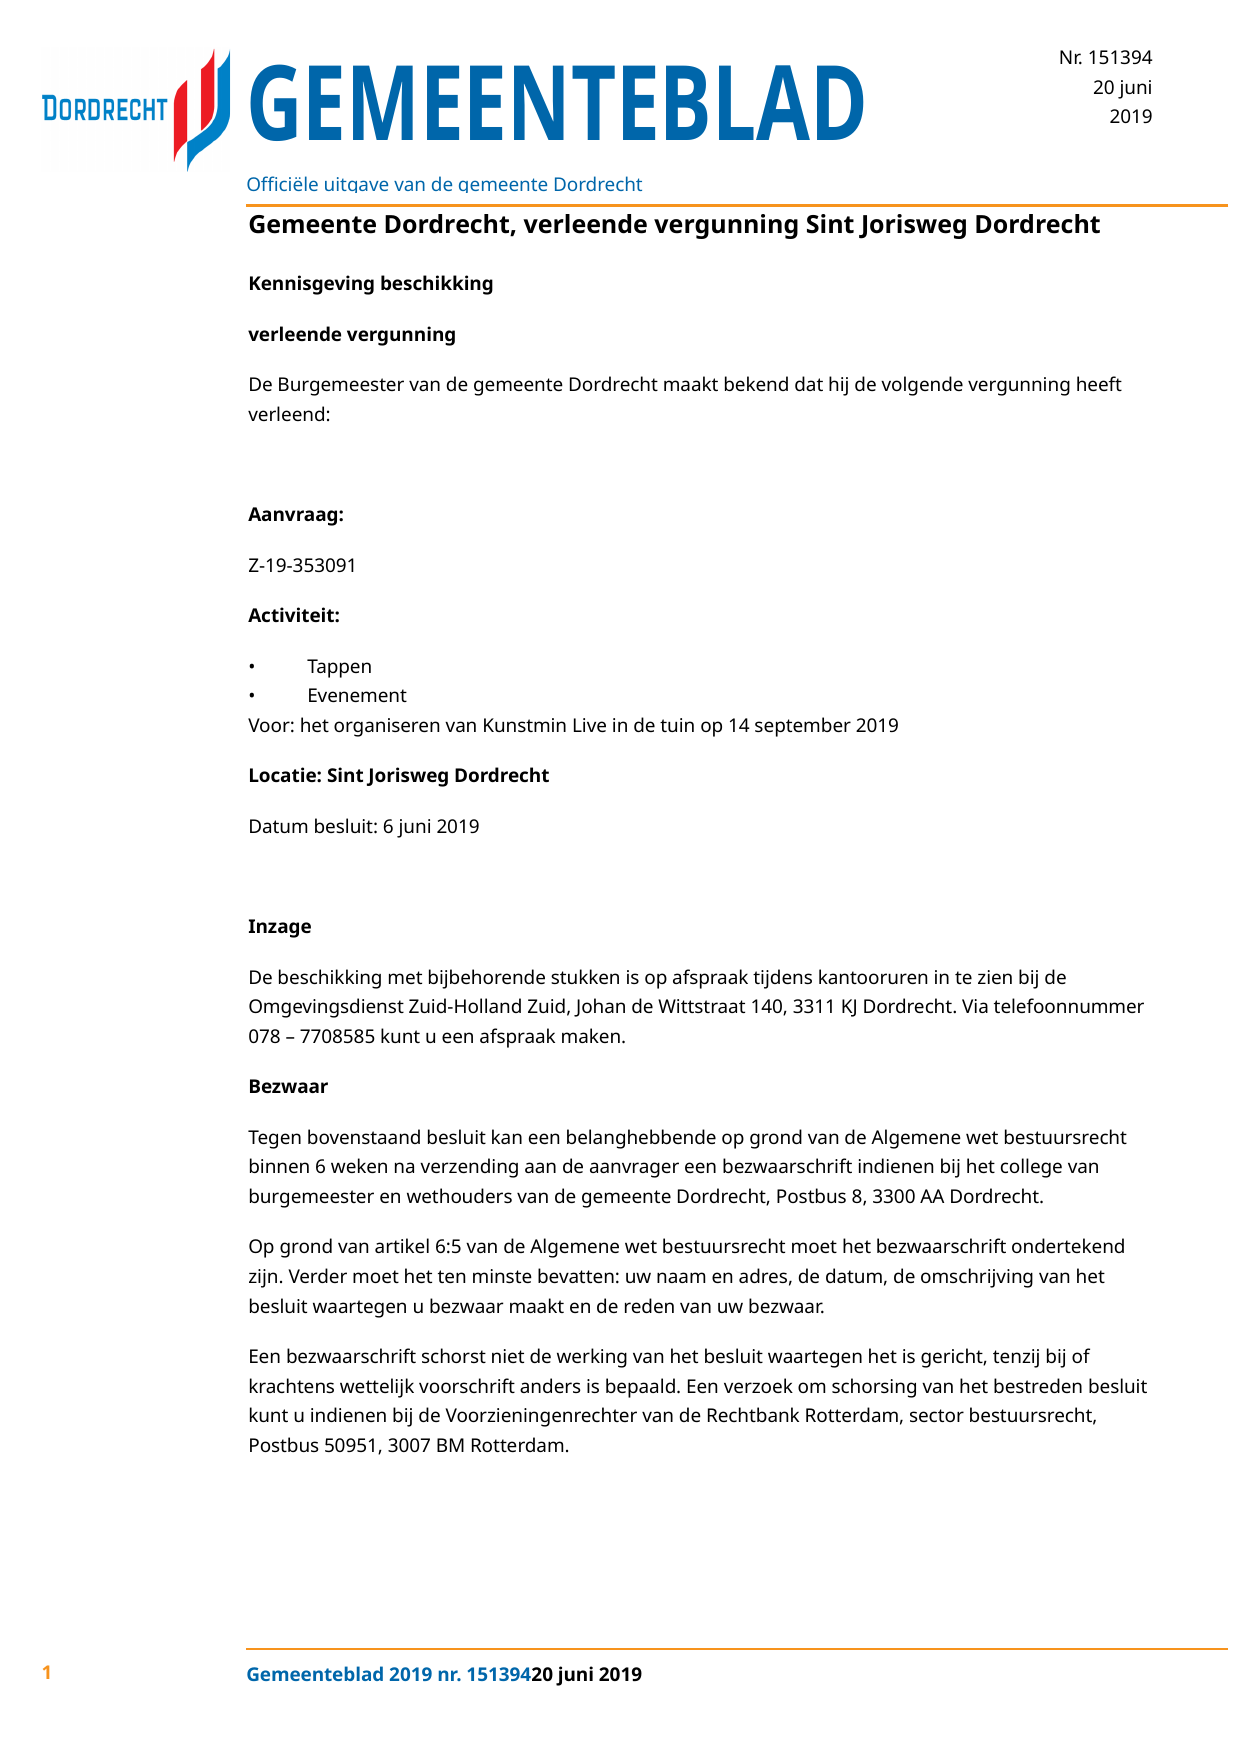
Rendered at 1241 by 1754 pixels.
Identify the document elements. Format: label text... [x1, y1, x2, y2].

text Voor: het organiseren van Kunstmin Live in de tuin op 14 september 2019 [248, 712, 1152, 738]
text Datum besluit: 6 juni 2019 [248, 813, 1152, 838]
text Tegen bovenstaand besluit kan een belanghebbende op grond van de Algemene wet bestuursrecht binnen 6 weken na verzending aan de aanvrager een bezwaarschrift indienen bij het college van burgemeester en wethouders van de gemeente Dordrecht, Postbus 8, 3300 AA Dordrecht. [248, 1124, 1152, 1209]
text Activiteit: [248, 602, 1152, 628]
list Evenement [248, 682, 1152, 708]
text verleende vergunning [248, 321, 1152, 346]
text De Burgemeester van de gemeente Dordrecht maakt bekend dat hij de volgende vergunning heeft verleend: [248, 371, 1152, 426]
text Gemeente Dordrecht, verleende vergunning Sint Jorisweg Dordrecht [248, 207, 1152, 241]
text De beschikking met bijbehorende stukken is op afspraak tijdens kantooruren in te zien bij de Omgevingsdienst Zuid-Holland Zuid, Johan de Wittstraat 140, 3311 KJ Dordrecht. Via telefoonnummer 078 – 7708585 kunt u een afspraak maken. [248, 964, 1152, 1049]
list Tappen [248, 653, 1152, 678]
picture [41, 47, 231, 172]
text Op grond van artikel 6:5 van de Algemene wet bestuursrecht moet het bezwaarschrift ondertekend zijn. Verder moet het ten minste bevatten: uw naam en adres, de datum, de omschrijving van het besluit waartegen u bezwaar maakt en de reden van uw bezwaar. [248, 1234, 1152, 1318]
text Inzage [248, 914, 1152, 939]
text Bezwaar [248, 1074, 1152, 1099]
text Een bezwaarschrift schorst niet de werking van het besluit waartegen het is gericht, tenzij bij of krachtens wettelijk voorschrift anders is bepaald. Een verzoek om schorsing van het bestreden besluit kunt u indienen bij de Voorzieningenrechter van de Rechtbank Rotterdam, sector bestuursrecht, Postbus 50951, 3007 BM Rotterdam. [248, 1343, 1152, 1458]
text Locatie: Sint Jorisweg Dordrecht [248, 762, 1152, 788]
text Aanvraag: [248, 502, 1152, 527]
text Z-19-353091 [248, 552, 1152, 578]
text Kennisgeving beschikking [248, 270, 1152, 296]
